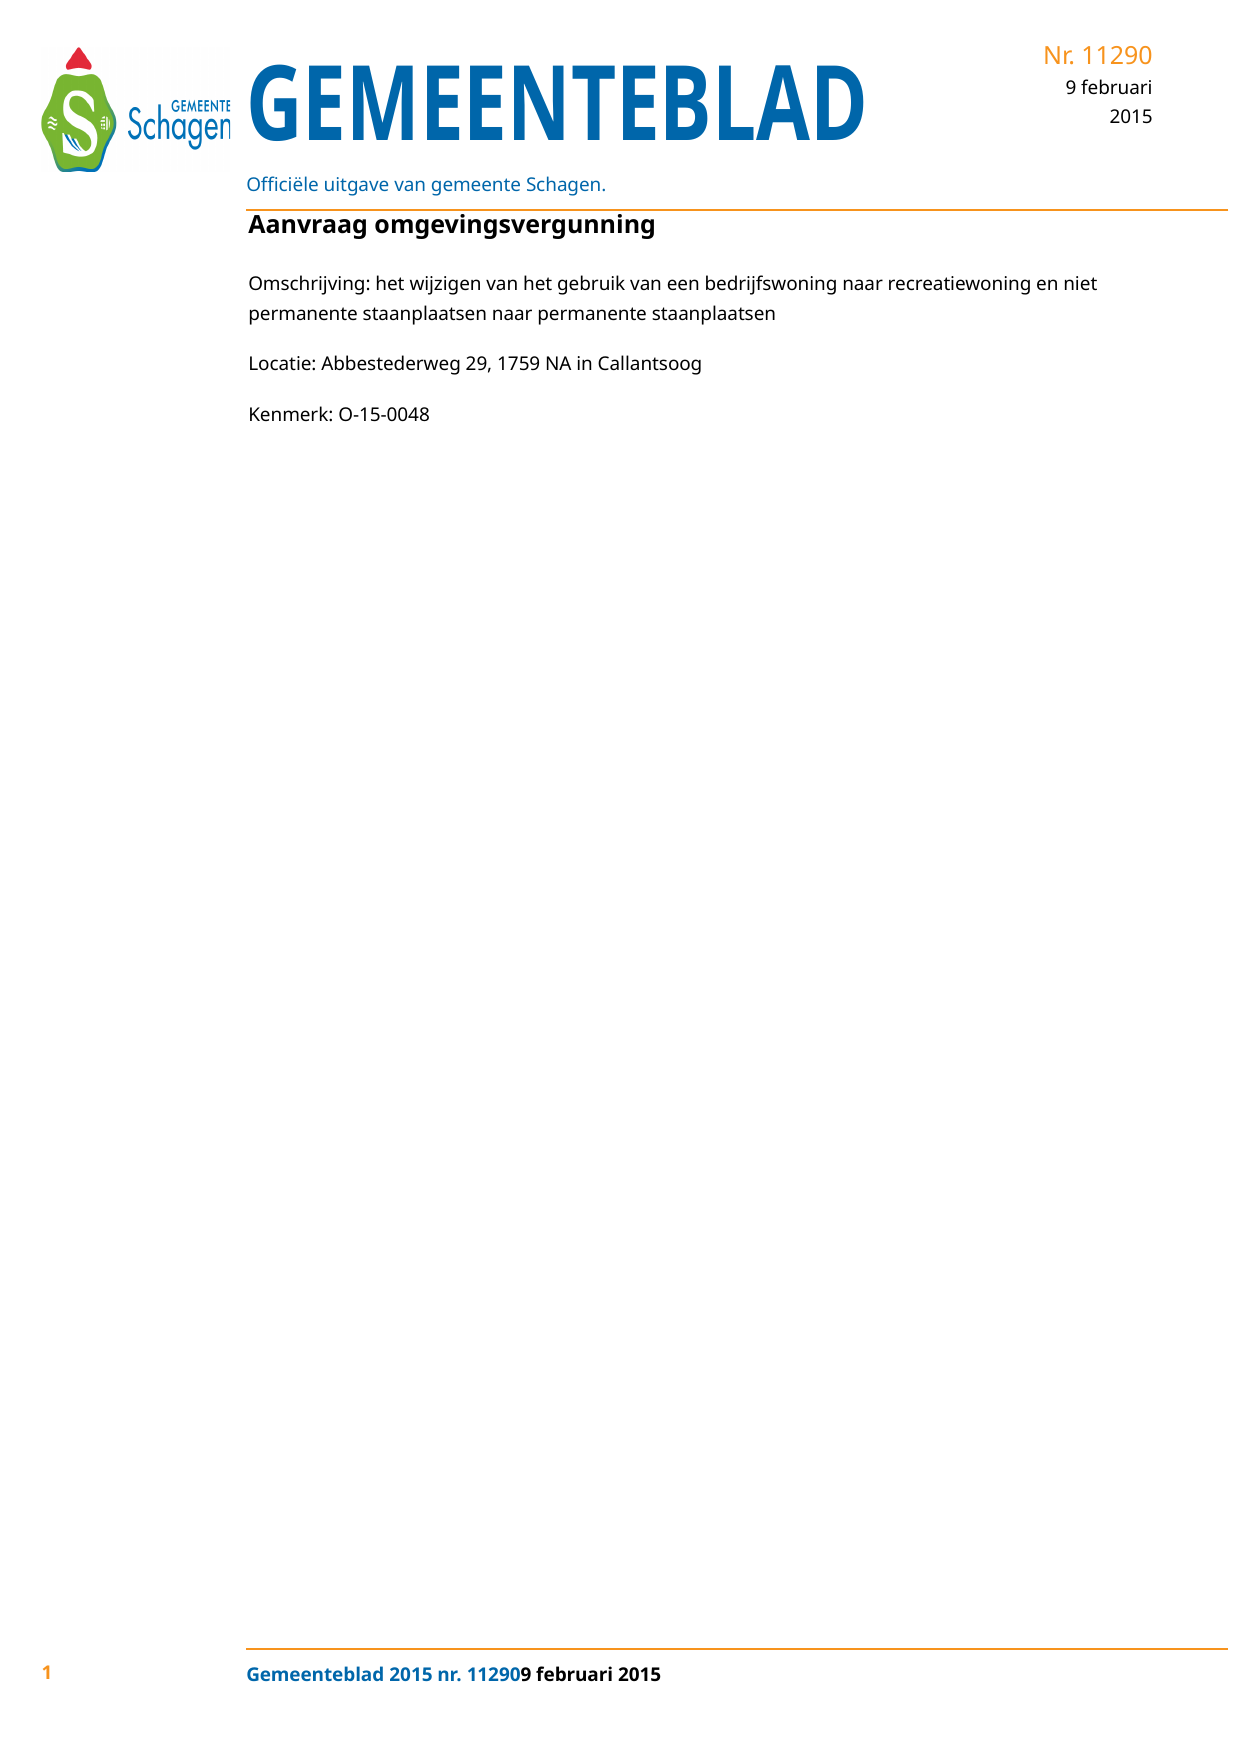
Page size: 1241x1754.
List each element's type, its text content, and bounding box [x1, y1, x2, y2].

picture [41, 47, 231, 172]
text Kenmerk: O-15-0048 [248, 401, 1152, 426]
text Aanvraag omgevingsvergunning [248, 211, 1152, 241]
text Locatie: Abbestederweg 29, 1759 NA in Callantsoog [248, 350, 1152, 376]
text Omschrijving: het wijzigen van het gebruik van een bedrijfswoning naar recreatiewoning en niet permanente staanplaatsen naar permanente staanplaatsen [248, 270, 1152, 326]
